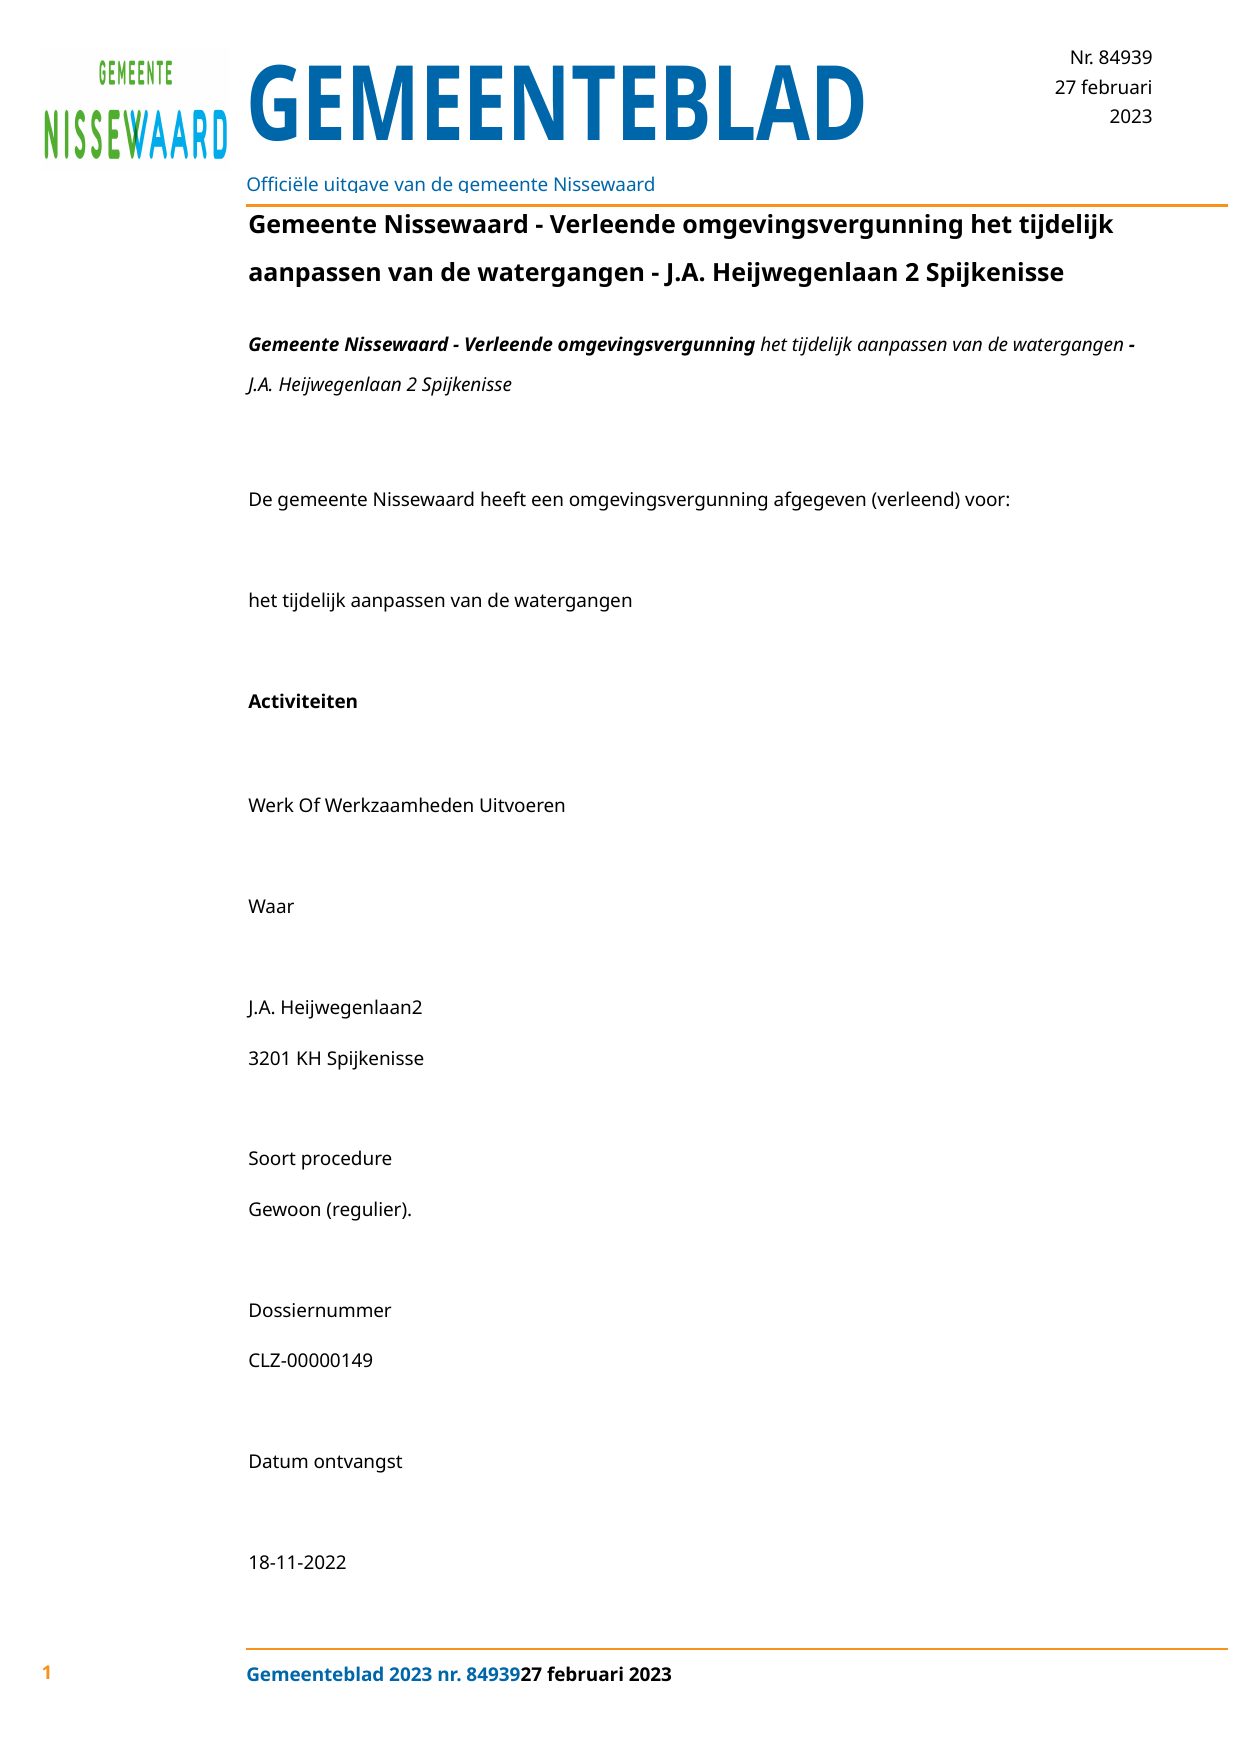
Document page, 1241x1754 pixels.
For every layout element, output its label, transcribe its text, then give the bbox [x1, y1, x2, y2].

text Gemeente Nissewaard - Verleende omgevingsvergunning het tijdelijk aanpassen van de watergangen - [248, 331, 1152, 357]
text Soort procedure [248, 1146, 1152, 1171]
text J.A. Heijwegenlaan2 [248, 994, 1152, 1020]
text CLZ-00000149 [248, 1347, 1152, 1373]
text Gemeente Nissewaard - Verleende omgevingsvergunning het tijdelijk aanpassen van de watergangen - J.A. Heijwegenlaan 2 Spijkenisse [248, 207, 1152, 288]
text ﻿ [248, 738, 1152, 767]
text Dossiernummer [248, 1297, 1152, 1322]
text 3201 KH Spijkenisse [248, 1045, 1152, 1070]
text Gewoon (regulier). [248, 1196, 1152, 1222]
text Activiteiten [248, 688, 1152, 713]
text het tijdelijk aanpassen van de watergangen [248, 587, 1152, 613]
text 18-11-2022 [248, 1549, 1152, 1574]
text Waar [248, 893, 1152, 919]
picture [41, 47, 231, 172]
text Datum ontvangst [248, 1448, 1152, 1474]
text J.A. Heijwegenlaan 2 Spijkenisse [248, 371, 1152, 396]
text Werk Of Werkzaamheden Uitvoeren [248, 793, 1152, 818]
text De gemeente Nissewaard heeft een omgevingsvergunning afgegeven (verleend) voor: [248, 486, 1152, 512]
